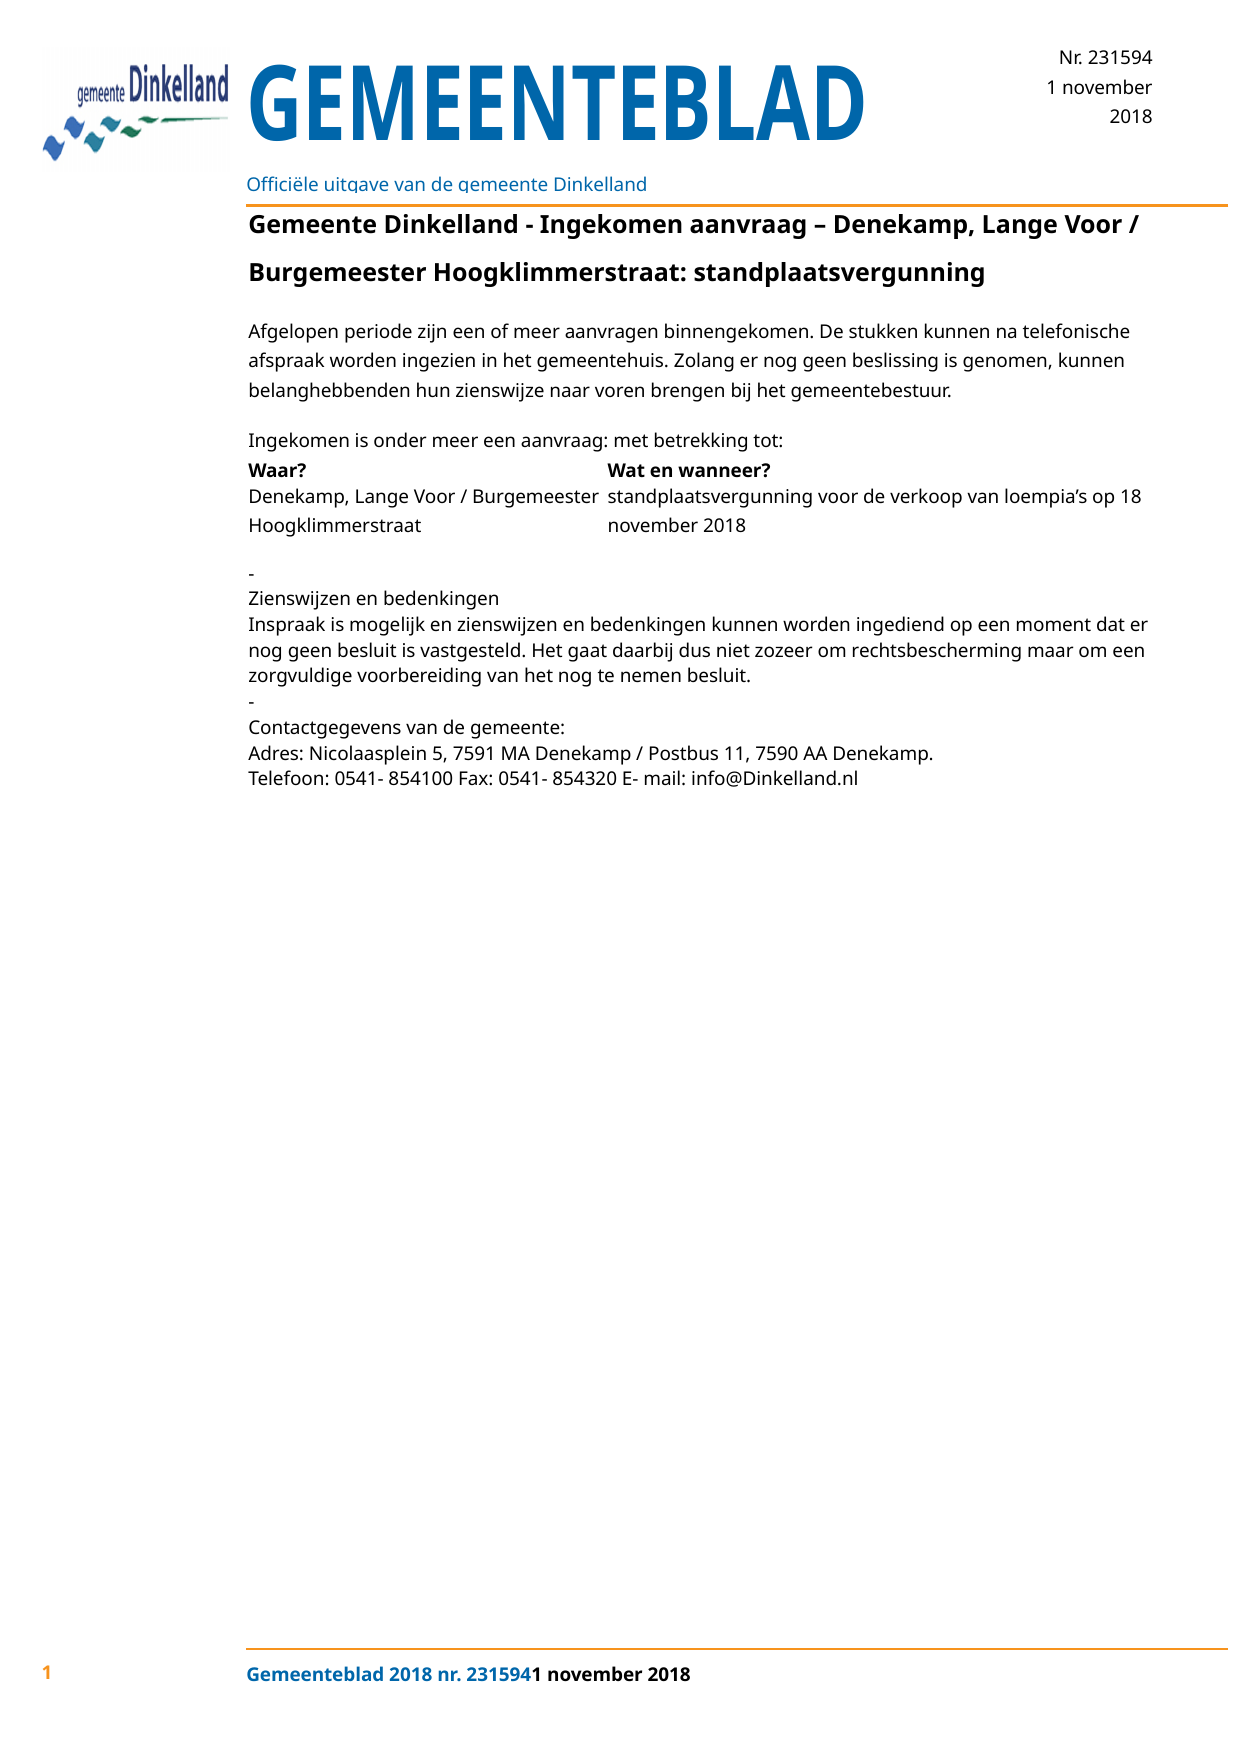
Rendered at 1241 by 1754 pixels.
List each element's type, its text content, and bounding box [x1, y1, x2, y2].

text Gemeente Dinkelland - Ingekomen aanvraag – Denekamp, Lange Voor / Burgemeester Hoogklimmerstraat: standplaatsvergunning [248, 207, 1152, 288]
table_header Waar? [248, 457, 607, 483]
text Contactgegevens van de gemeente: [248, 714, 1152, 740]
picture [41, 47, 231, 172]
text Telefoon: 0541- 854100 Fax: 0541- 854320 E- mail: info@Dinkelland.nl [248, 766, 1152, 791]
text - [248, 560, 1152, 585]
text Adres: Nicolaasplein 5, 7591 MA Denekamp / Postbus 11, 7590 AA Denekamp. [248, 740, 1152, 766]
text - [248, 688, 1152, 714]
text Ingekomen is onder meer een aanvraag: met betrekking tot: [248, 427, 1152, 453]
text Afgelopen periode zijn een of meer aanvragen binnengekomen. De stukken kunnen na telefonische afspraak worden ingezien in het gemeentehuis. Zolang er nog geen beslissing is genomen, kunnen belanghebbenden hun zienswijze naar voren brengen bij het gemeentebestuur. [248, 318, 1152, 403]
table_cell standplaatsvergunning voor de verkoop van loempia’s op 18 november 2018 [608, 483, 1152, 538]
table_cell Denekamp, Lange Voor / Burgemeester Hoogklimmerstraat [248, 483, 607, 538]
text Inspraak is mogelijk en zienswijzen en bedenkingen kunnen worden ingediend op een moment dat er nog geen besluit is vastgesteld. Het gaat daarbij dus niet zozeer om rechtsbescherming maar om een zorgvuldige voorbereiding van het nog te nemen besluit. [248, 611, 1152, 688]
text Zienswijzen en bedenkingen [248, 585, 1152, 611]
table_header Wat en wanneer? [608, 457, 1152, 483]
